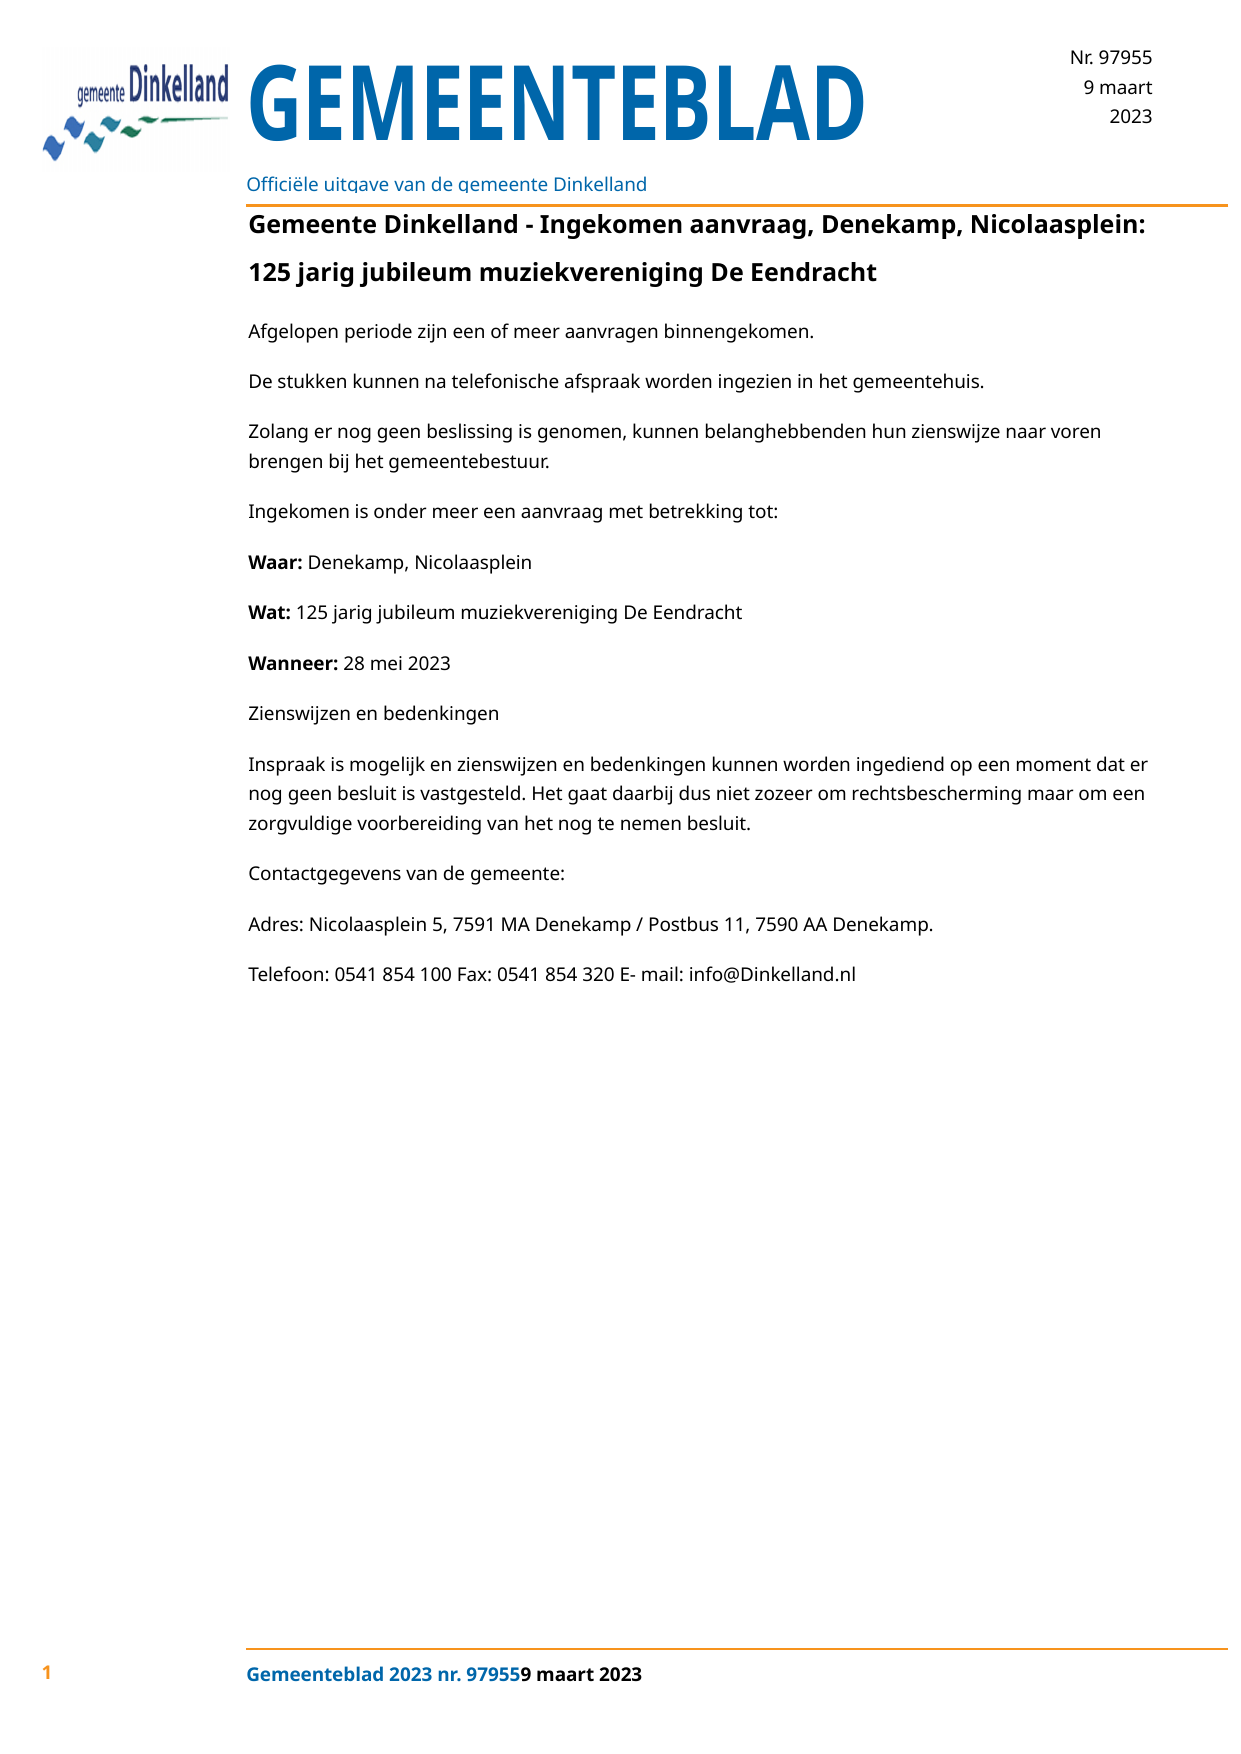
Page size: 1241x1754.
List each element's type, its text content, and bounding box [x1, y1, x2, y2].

text Wanneer: 28 mei 2023 [248, 650, 1152, 676]
text Zienswijzen en bedenkingen [248, 700, 1152, 726]
text De stukken kunnen na telefonische afspraak worden ingezien in het gemeentehuis. [248, 368, 1152, 394]
text Contactgegevens van de gemeente: [248, 860, 1152, 886]
text Inspraak is mogelijk en zienswijzen en bedenkingen kunnen worden ingediend op een moment dat er nog geen besluit is vastgesteld. Het gaat daarbij dus niet zozeer om rechtsbescherming maar om een zorgvuldige voorbereiding van het nog te nemen besluit. [248, 751, 1152, 836]
text Wat: 125 jarig jubileum muziekvereniging De Eendracht [248, 599, 1152, 625]
text Telefoon: 0541 854 100 Fax: 0541 854 320 E- mail: info@Dinkelland.nl [248, 961, 1152, 987]
text Ingekomen is onder meer een aanvraag met betrekking tot: [248, 499, 1152, 524]
text Gemeente Dinkelland - Ingekomen aanvraag, Denekamp, Nicolaasplein: 125 jarig jubileum muziekvereniging De Eendracht [248, 207, 1152, 288]
text Zolang er nog geen beslissing is genomen, kunnen belanghebbenden hun zienswijze naar voren brengen bij het gemeentebestuur. [248, 419, 1152, 474]
text Adres: Nicolaasplein 5, 7591 MA Denekamp / Postbus 11, 7590 AA Denekamp. [248, 911, 1152, 937]
picture [41, 47, 231, 172]
text Waar: Denekamp, Nicolaasplein [248, 549, 1152, 575]
text Afgelopen periode zijn een of meer aanvragen binnengekomen. [248, 318, 1152, 344]
